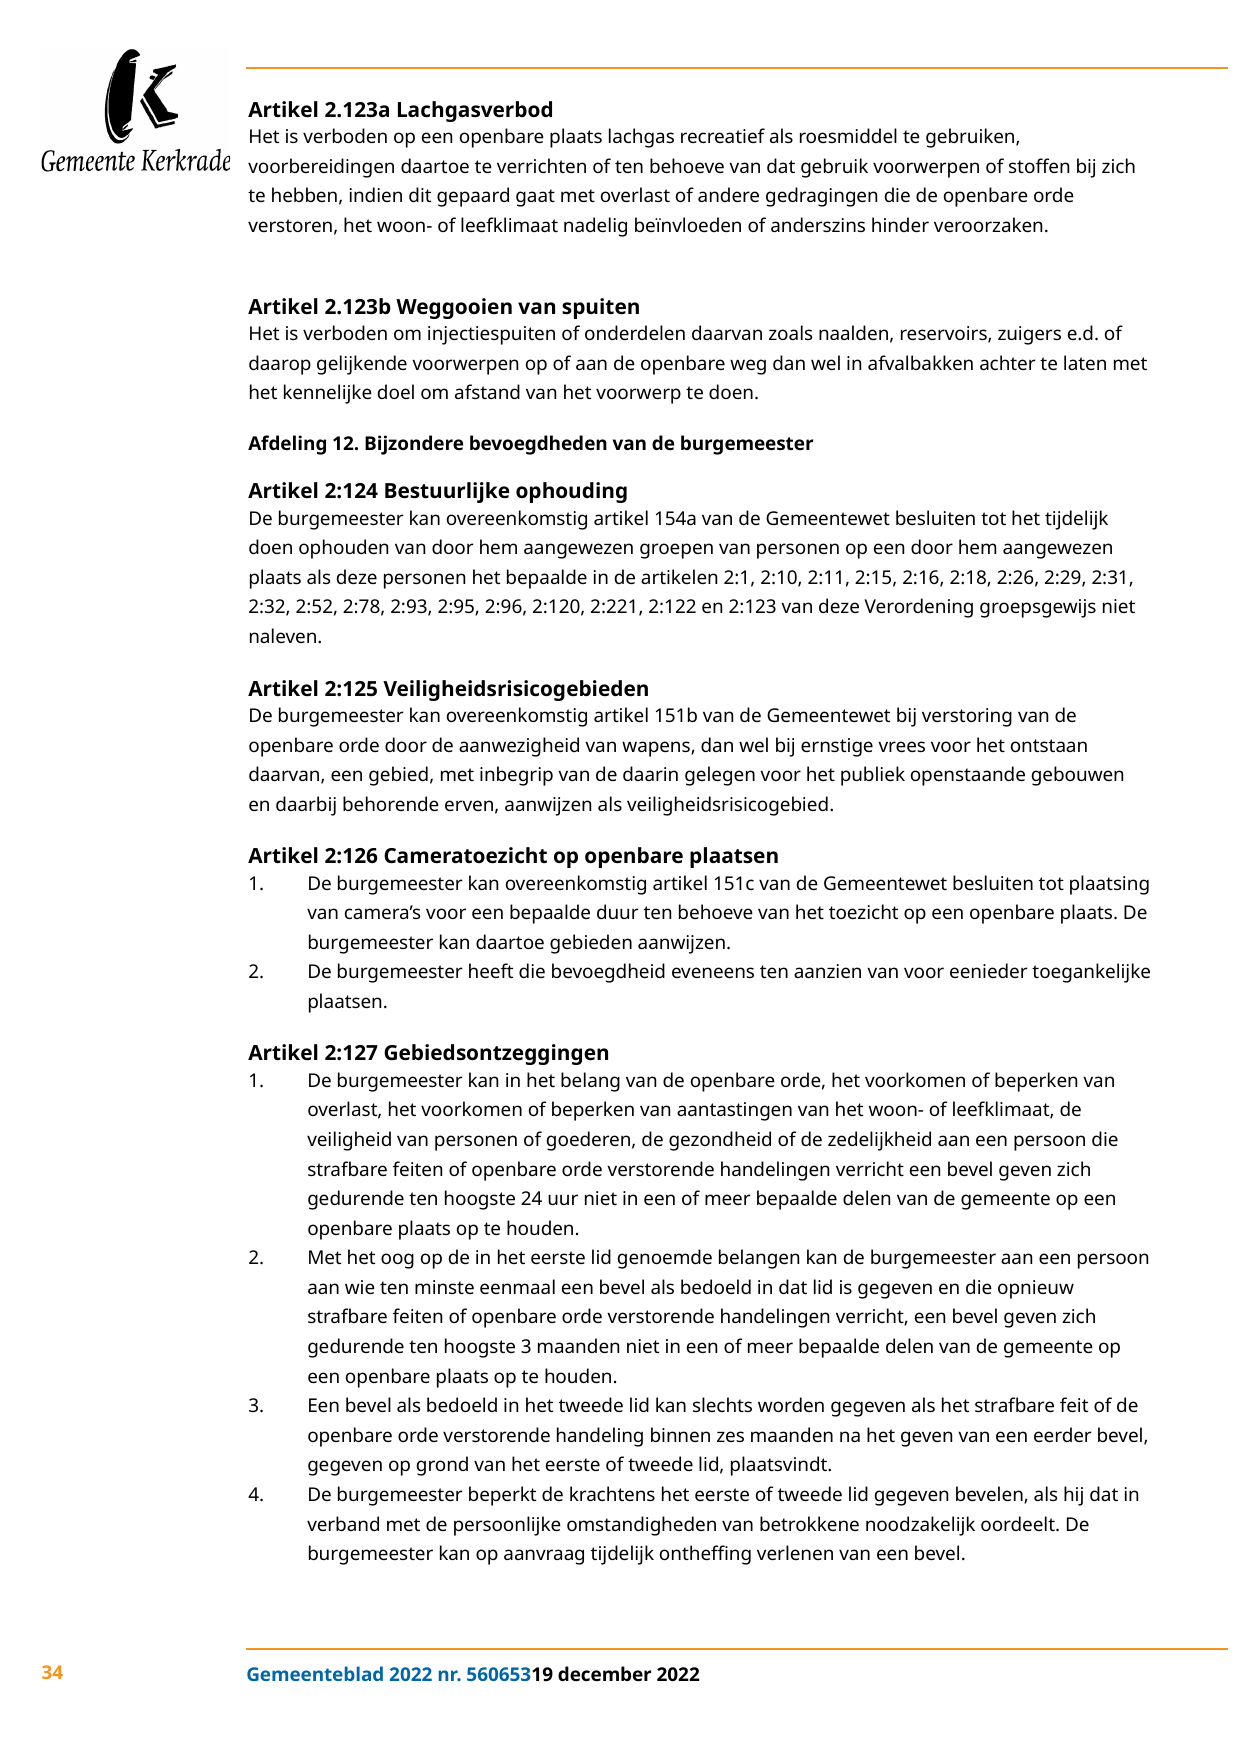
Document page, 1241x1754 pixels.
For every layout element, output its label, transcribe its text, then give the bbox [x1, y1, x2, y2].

text Het is verboden om injectiespuiten of onderdelen daarvan zoals naalden, reservoirs, zuigers e.d. of daarop gelijkende voorwerpen op of aan de openbare weg dan wel in afvalbakken achter te laten met het kennelijke doel om afstand van het voorwerp te doen. [248, 320, 1152, 405]
text Artikel 2:125 Veiligheidsrisicogebieden [248, 674, 1152, 702]
text Afdeling 12. Bijzondere bevoegdheden van de burgemeester [248, 430, 1152, 456]
list De burgemeester kan overeenkomstig artikel 151c van de Gemeentewet besluiten tot plaatsing van camera’s voor een bepaalde duur ten behoeve van het toezicht op een openbare plaats. De burgemeester kan daartoe gebieden aanwijzen. [248, 870, 1152, 955]
list De burgemeester beperkt de krachtens het eerste of tweede lid gegeven bevelen, als hij dat in verband met de persoonlijke omstandigheden van betrokkene noodzakelijk oordeelt. De burgemeester kan op aanvraag tijdelijk ontheffing verlenen van een bevel. [248, 1481, 1152, 1566]
picture [41, 47, 231, 172]
text Het is verboden op een openbare plaats lachgas recreatief als roesmiddel te gebruiken, voorbereidingen daartoe te verrichten of ten behoeve van dat gebruik voorwerpen of stoffen bij zich te hebben, indien dit gepaard gaat met overlast of andere gedragingen die de openbare orde verstoren, het woon- of leefklimaat nadelig beïnvloeden of anderszins hinder veroorzaken. [248, 123, 1152, 238]
text De burgemeester kan overeenkomstig artikel 154a van de Gemeentewet besluiten tot het tijdelijk doen ophouden van door hem aangewezen groepen van personen op een door hem aangewezen plaats als deze personen het bepaalde in de artikelen 2:1, 2:10, 2:11, 2:15, 2:16, 2:18, 2:26, 2:29, 2:31, 2:32, 2:52, 2:78, 2:93, 2:95, 2:96, 2:120, 2:221, 2:122 en 2:123 van deze Verordening groepsgewijs niet naleven. [248, 505, 1152, 649]
list Een bevel als bedoeld in het tweede lid kan slechts worden gegeven als het strafbare feit of de openbare orde verstorende handeling binnen zes maanden na het geven van een eerder bevel, gegeven op grond van het eerste of tweede lid, plaatsvindt. [248, 1392, 1152, 1477]
text Artikel 2:127 Gebiedsontzeggingen [248, 1038, 1152, 1067]
text Artikel 2:124 Bestuurlijke ophouding [248, 477, 1152, 505]
list De burgemeester heeft die bevoegdheid eveneens ten aanzien van voor eenieder toegankelijke plaatsen. [248, 958, 1152, 1014]
text De burgemeester kan overeenkomstig artikel 151b van de Gemeentewet bij verstoring van de openbare orde door de aanwezigheid van wapens, dan wel bij ernstige vrees voor het ontstaan daarvan, een gebied, met inbegrip van de daarin gelegen voor het publiek openstaande gebouwen en daarbij behorende erven, aanwijzen als veiligheidsrisicogebied. [248, 702, 1152, 817]
list Met het oog op de in het eerste lid genoemde belangen kan de burgemeester aan een persoon aan wie ten minste eenmaal een bevel als bedoeld in dat lid is gegeven en die opnieuw strafbare feiten of openbare orde verstorende handelingen verricht, een bevel geven zich gedurende ten hoogste 3 maanden niet in een of meer bepaalde delen van de gemeente op een openbare plaats op te houden. [248, 1244, 1152, 1388]
text Artikel 2.123b Weggooien van spuiten [248, 292, 1152, 320]
list De burgemeester kan in het belang van de openbare orde, het voorkomen of beperken van overlast, het voorkomen of beperken van aantastingen van het woon- of leefklimaat, de veiligheid van personen of goederen, de gezondheid of de zedelijkheid aan een persoon die strafbare feiten of openbare orde verstorende handelingen verricht een bevel geven zich gedurende ten hoogste 24 uur niet in een of meer bepaalde delen van de gemeente op een openbare plaats op te houden. [248, 1067, 1152, 1241]
text Artikel 2.123a Lachgasverbod [248, 95, 1152, 123]
text Artikel 2:126 Cameratoezicht op openbare plaatsen [248, 841, 1152, 870]
